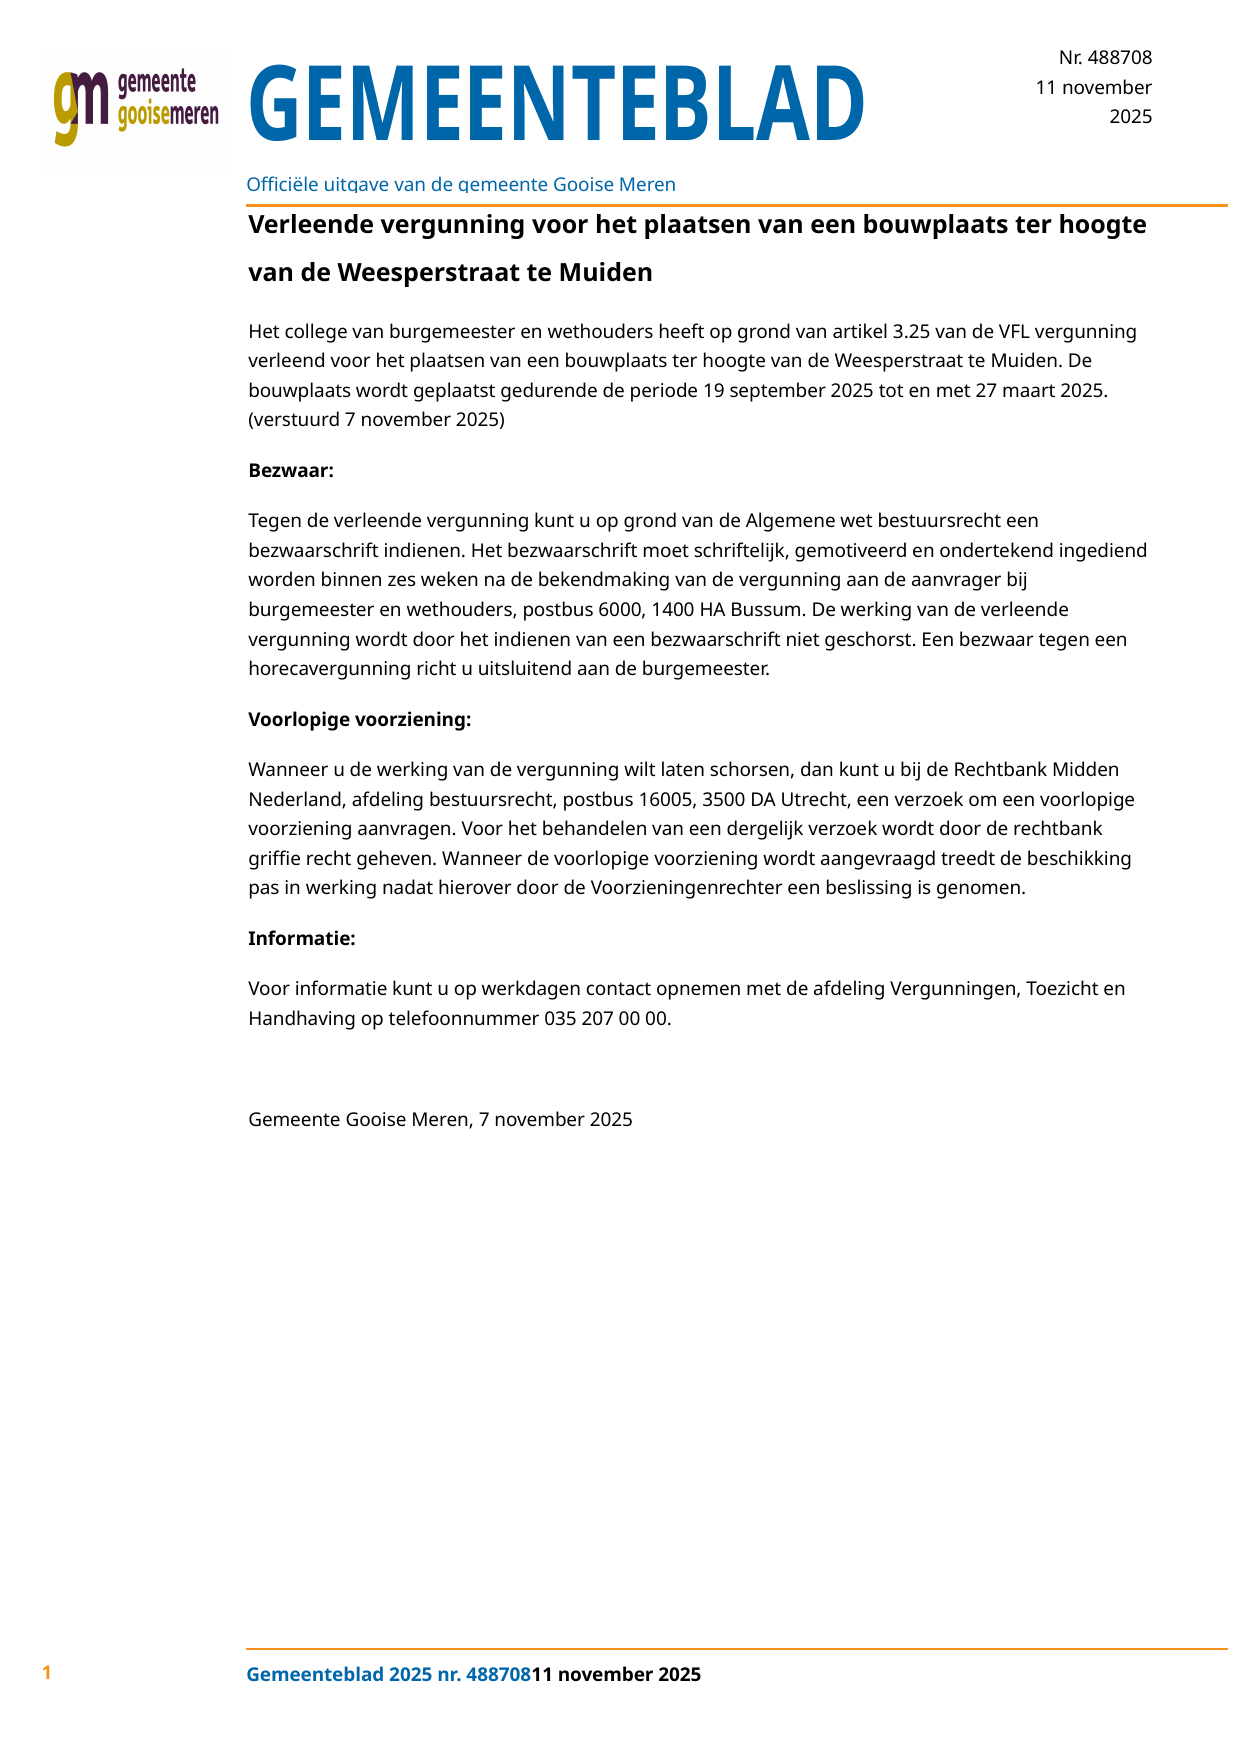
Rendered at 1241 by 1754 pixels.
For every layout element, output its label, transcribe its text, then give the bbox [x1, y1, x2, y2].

text Informatie: [248, 925, 1152, 951]
text Verleende vergunning voor het plaatsen van een bouwplaats ter hoogte van de Weesperstraat te Muiden [248, 207, 1152, 288]
text Gemeente Gooise Meren, 7 november 2025 [248, 1106, 1152, 1132]
text Bezwaar: [248, 457, 1152, 483]
text Wanneer u de werking van de vergunning wilt laten schorsen, dan kunt u bij de Rechtbank Midden Nederland, afdeling bestuursrecht, postbus 16005, 3500 DA Utrecht, een verzoek om een voorlopige voorziening aanvragen. Voor het behandelen van een dergelijk verzoek wordt door de rechtbank griffie recht geheven. Wanneer de voorlopige voorziening wordt aangevraagd treedt de beschikking pas in werking nadat hierover door de Voorzieningenrechter een beslissing is genomen. [248, 756, 1152, 900]
text Voorlopige voorziening: [248, 706, 1152, 732]
picture [41, 47, 231, 172]
text Het college van burgemeester en wethouders heeft op grond van artikel 3.25 van de VFL vergunning verleend voor het plaatsen van een bouwplaats ter hoogte van de Weesperstraat te Muiden. De bouwplaats wordt geplaatst gedurende de periode 19 september 2025 tot en met 27 maart 2025. (verstuurd 7 november 2025) [248, 318, 1152, 432]
text Tegen de verleende vergunning kunt u op grond van de Algemene wet bestuursrecht een bezwaarschrift indienen. Het bezwaarschrift moet schriftelijk, gemotiveerd en ondertekend ingediend worden binnen zes weken na de bekendmaking van de vergunning aan de aanvrager bij burgemeester en wethouders, postbus 6000, 1400 HA Bussum. De werking van de verleende vergunning wordt door het indienen van een bezwaarschrift niet geschorst. Een bezwaar tegen een horecavergunning richt u uitsluitend aan de burgemeester. [248, 507, 1152, 681]
text Voor informatie kunt u op werkdagen contact opnemen met de afdeling Vergunningen, Toezicht en Handhaving op telefoonnummer 035 207 00 00. [248, 975, 1152, 1031]
